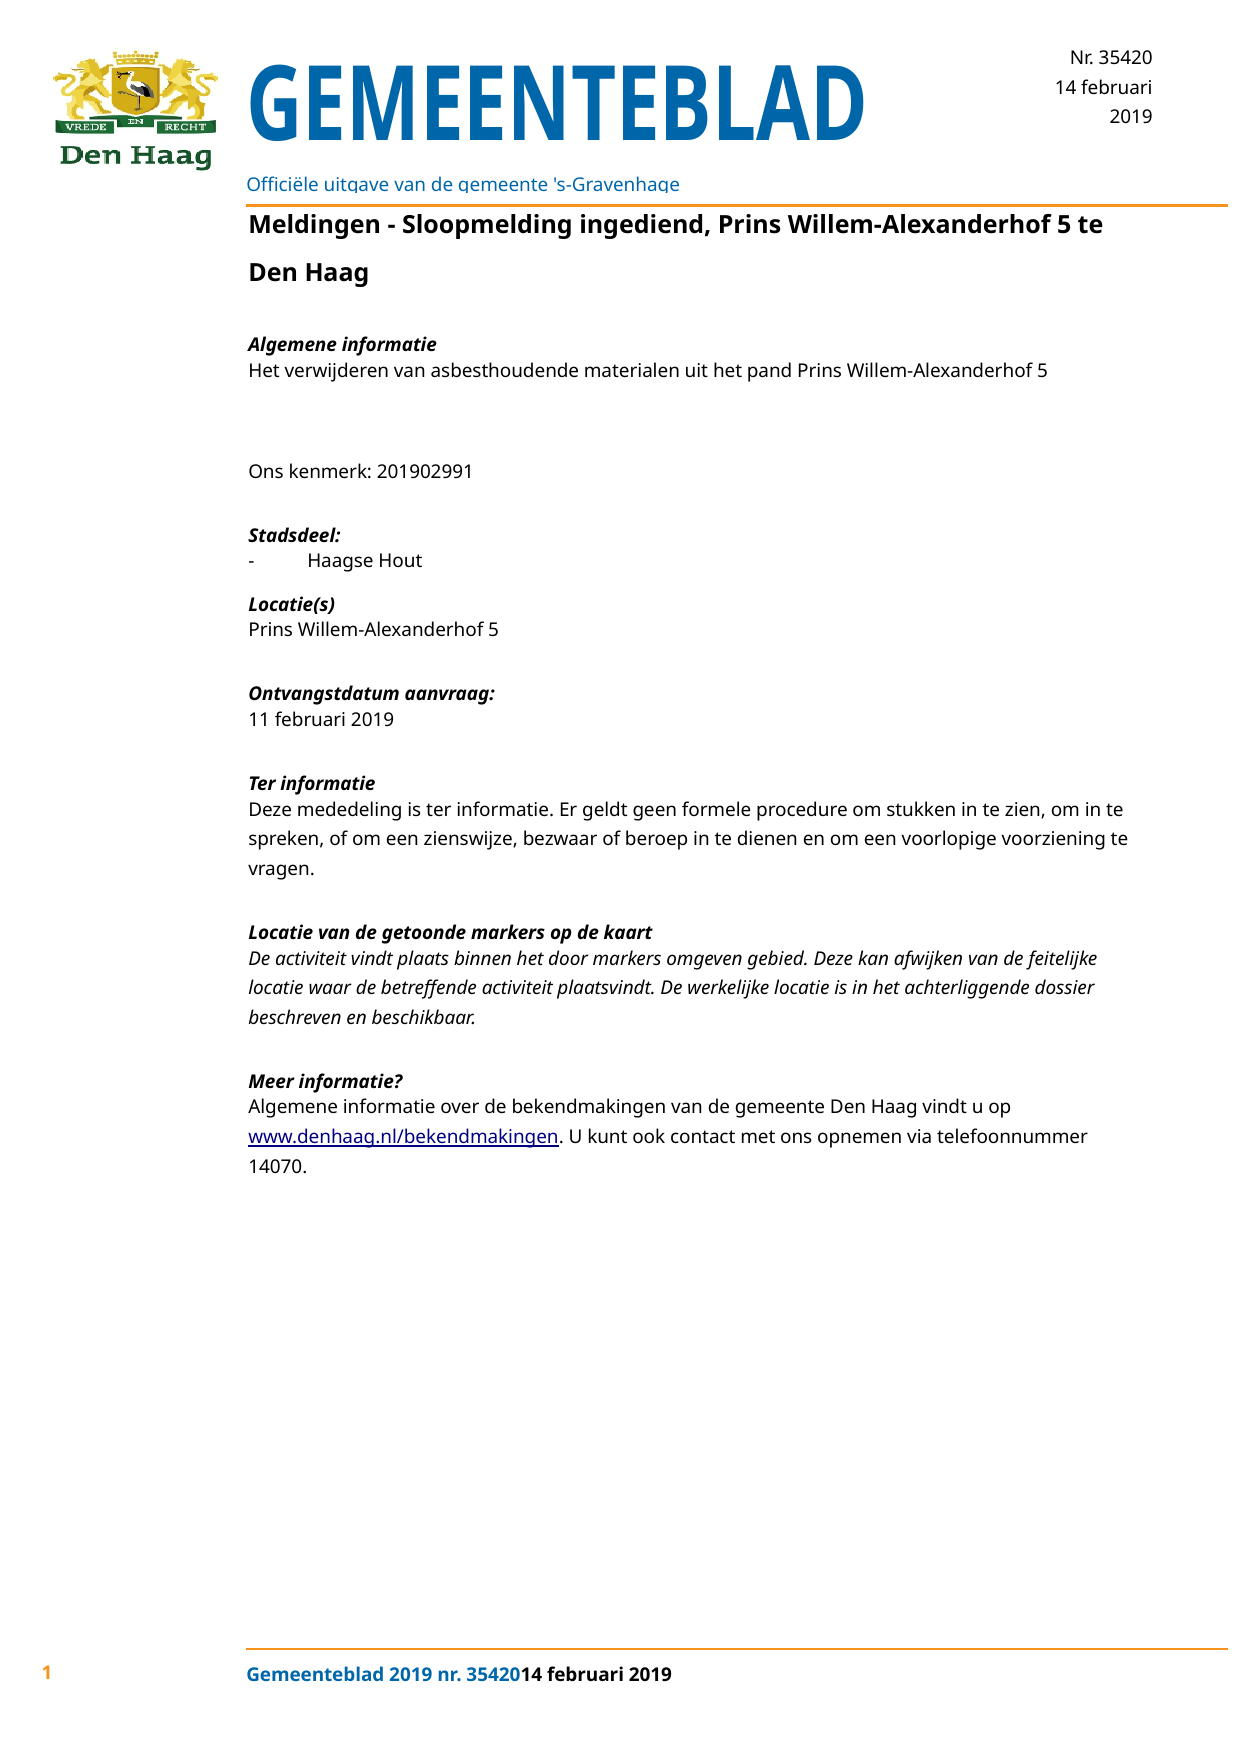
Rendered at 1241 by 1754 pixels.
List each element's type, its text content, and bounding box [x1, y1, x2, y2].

text Algemene informatie [248, 331, 1152, 357]
text Ontvangstdatum aanvraag: [248, 681, 1152, 706]
text Ons kenmerk: 201902991 [248, 458, 1152, 484]
text Stadsdeel: [248, 522, 1152, 548]
text De activiteit vindt plaats binnen het door markers omgeven gebied. Deze kan afwijken van de feitelijke locatie waar de betreffende activiteit plaatsvindt. De werkelijke locatie is in het achterliggende dossier beschreven en beschikbaar. [248, 945, 1152, 1030]
text Ter informatie [248, 770, 1152, 796]
text Deze mededeling is ter informatie. Er geldt geen formele procedure om stukken in te zien, om in te spreken, of om een zienswijze, bezwaar of beroep in te dienen en om een voorlopige voorziening te vragen. [248, 796, 1152, 881]
text Algemene informatie over de bekendmakingen van de gemeente Den Haag vindt u op www.denhaag.nl/bekendmakingen. U kunt ook contact met ons opnemen via telefoonnummer 14070. [248, 1094, 1152, 1178]
text Het verwijderen van asbesthoudende materialen uit het pand Prins Willem-Alexanderhof 5 [248, 357, 1152, 383]
text Meldingen - Sloopmelding ingediend, Prins Willem-Alexanderhof 5 te Den Haag [248, 207, 1152, 288]
picture [41, 47, 231, 172]
text Meer informatie? [248, 1068, 1152, 1094]
text Locatie(s) [248, 591, 1152, 617]
text 11 februari 2019 [248, 706, 1152, 732]
text Prins Willem-Alexanderhof 5 [248, 617, 1152, 642]
text Locatie van de getoonde markers op de kaart [248, 919, 1152, 945]
list Haagse Hout [248, 548, 1152, 573]
